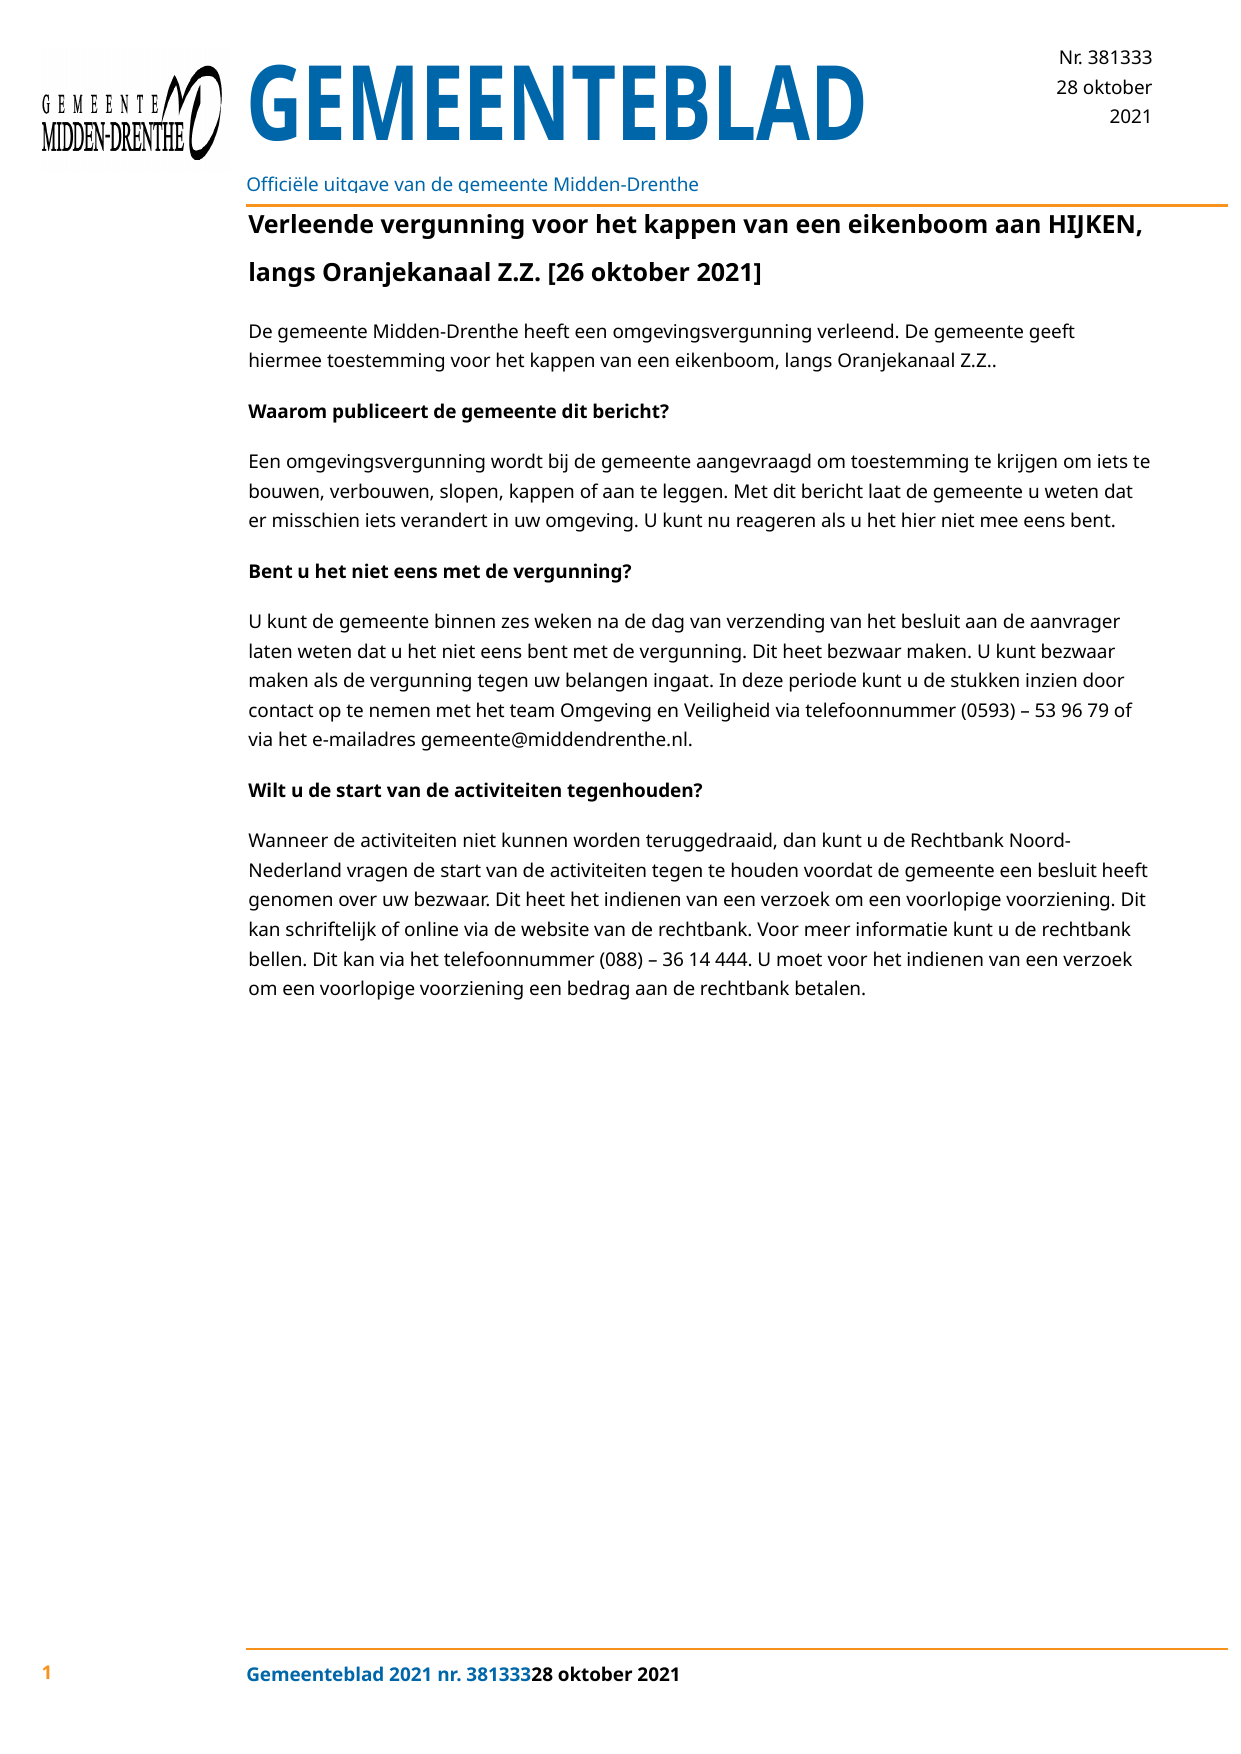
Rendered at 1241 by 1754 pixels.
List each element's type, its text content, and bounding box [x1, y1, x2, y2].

text Een omgevingsvergunning wordt bij de gemeente aangevraagd om toestemming te krijgen om iets te bouwen, verbouwen, slopen, kappen of aan te leggen. Met dit bericht laat de gemeente u weten dat er misschien iets verandert in uw omgeving. U kunt nu reageren als u het hier niet mee eens bent. [248, 448, 1152, 533]
text Wanneer de activiteiten niet kunnen worden teruggedraaid, dan kunt u de Rechtbank Noord-Nederland vragen de start van de activiteiten tegen te houden voordat de gemeente een besluit heeft genomen over uw bezwaar. Dit heet het indienen van een verzoek om een voorlopige voorziening. Dit kan schriftelijk of online via de website van de rechtbank. Voor meer informatie kunt u de rechtbank bellen. Dit kan via het telefoonnummer (088) – 36 14 444. U moet voor het indienen van een verzoek om een voorlopige voorziening een bedrag aan de rechtbank betalen. [248, 827, 1152, 1001]
picture [41, 47, 231, 172]
text U kunt de gemeente binnen zes weken na de dag van verzending van het besluit aan de aanvrager laten weten dat u het niet eens bent met de vergunning. Dit heet bezwaar maken. U kunt bezwaar maken als de vergunning tegen uw belangen ingaat. In deze periode kunt u de stukken inzien door contact op te nemen met het team Omgeving en Veiligheid via telefoonnummer (0593) – 53 96 79 of via het e-mailadres gemeente@middendrenthe.nl. [248, 608, 1152, 752]
text Verleende vergunning voor het kappen van een eikenboom aan HIJKEN, langs Oranjekanaal Z.Z. [26 oktober 2021] [248, 207, 1152, 288]
text Wilt u de start van de activiteiten tegenhouden? [248, 777, 1152, 803]
text Bent u het niet eens met de vergunning? [248, 558, 1152, 584]
text Waarom publiceert de gemeente dit bericht? [248, 398, 1152, 424]
text De gemeente Midden-Drenthe heeft een omgevingsvergunning verleend. De gemeente geeft hiermee toestemming voor het kappen van een eikenboom, langs Oranjekanaal Z.Z.. [248, 318, 1152, 373]
